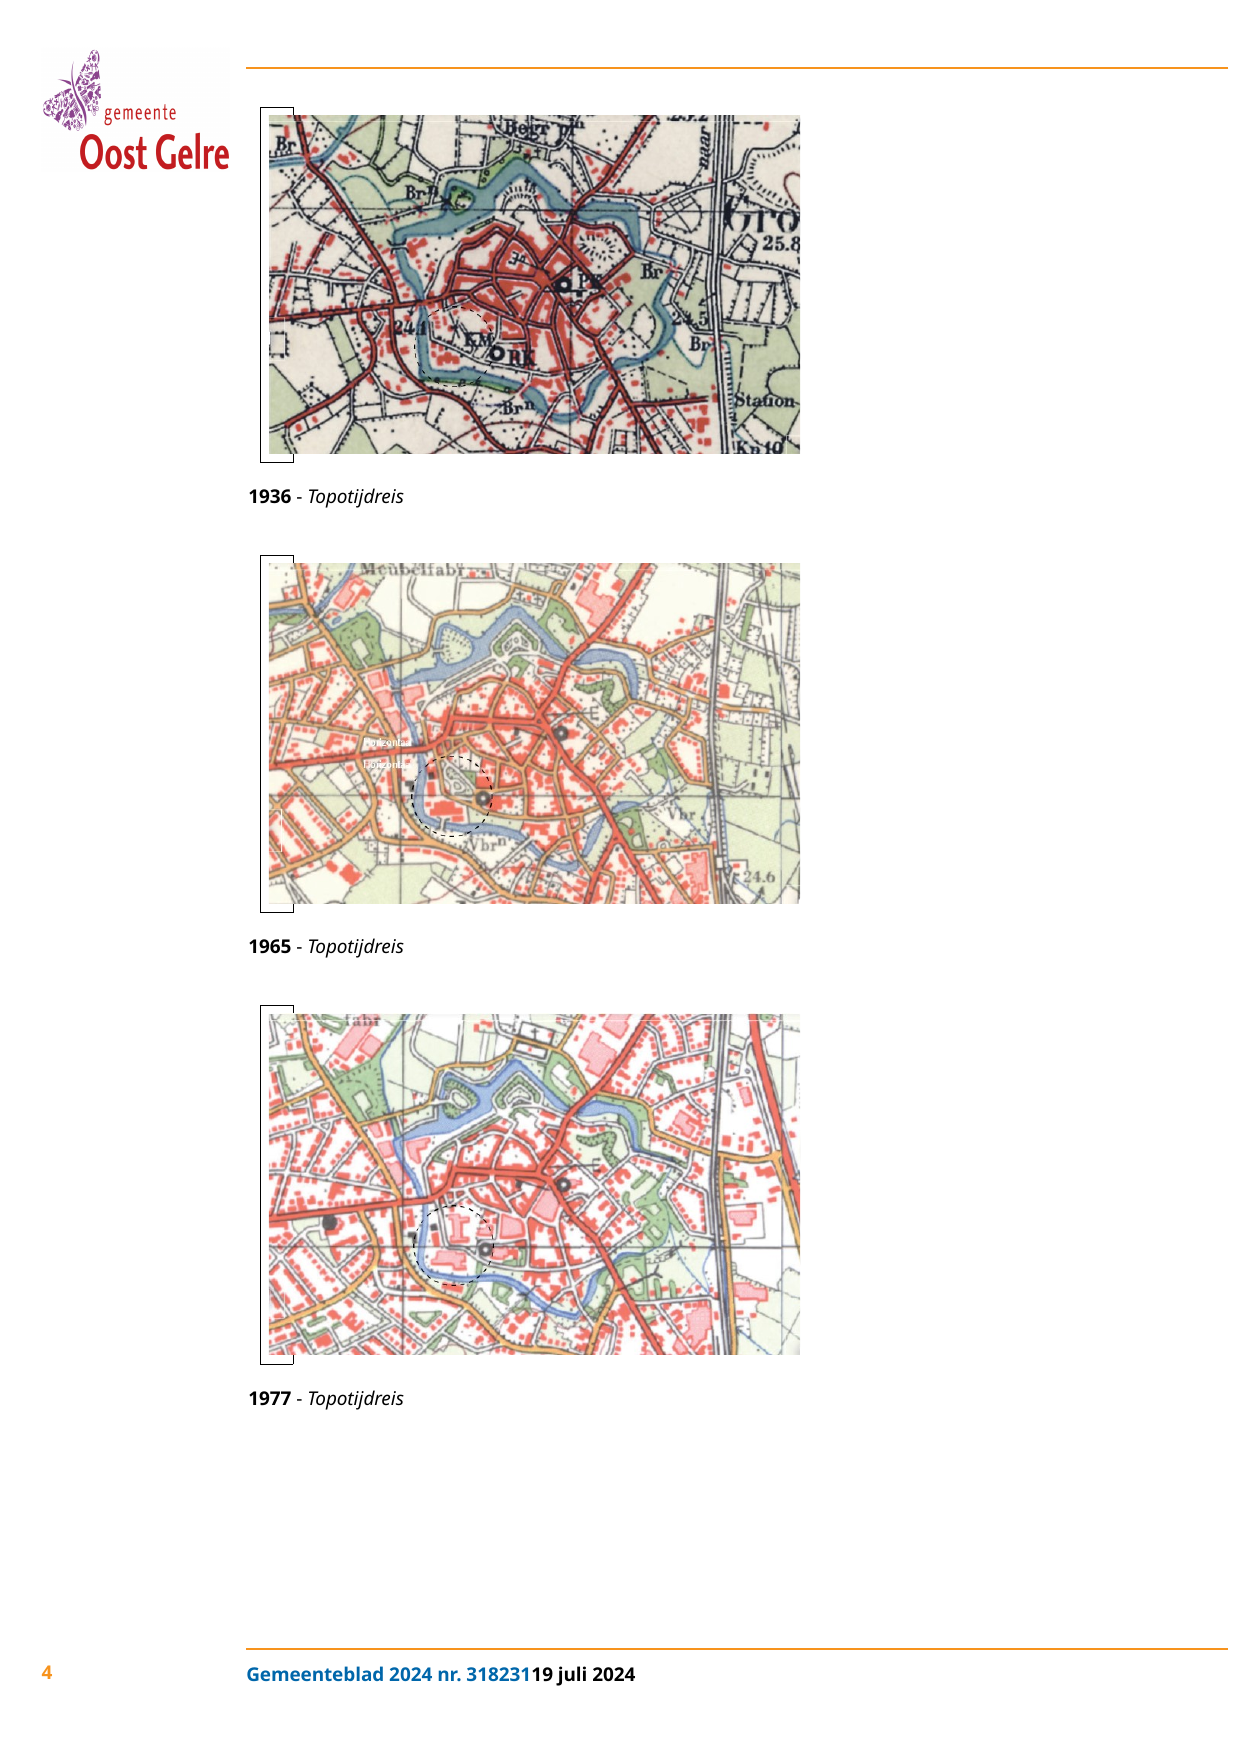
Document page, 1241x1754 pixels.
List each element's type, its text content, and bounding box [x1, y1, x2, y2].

text 1977 - Topotijdreis [248, 1385, 1152, 1411]
picture [268, 1013, 801, 1355]
picture [268, 115, 801, 454]
picture [268, 563, 801, 904]
text 1965 - Topotijdreis [248, 934, 1152, 959]
picture [41, 47, 231, 172]
text 1936 - Topotijdreis [248, 484, 1152, 509]
